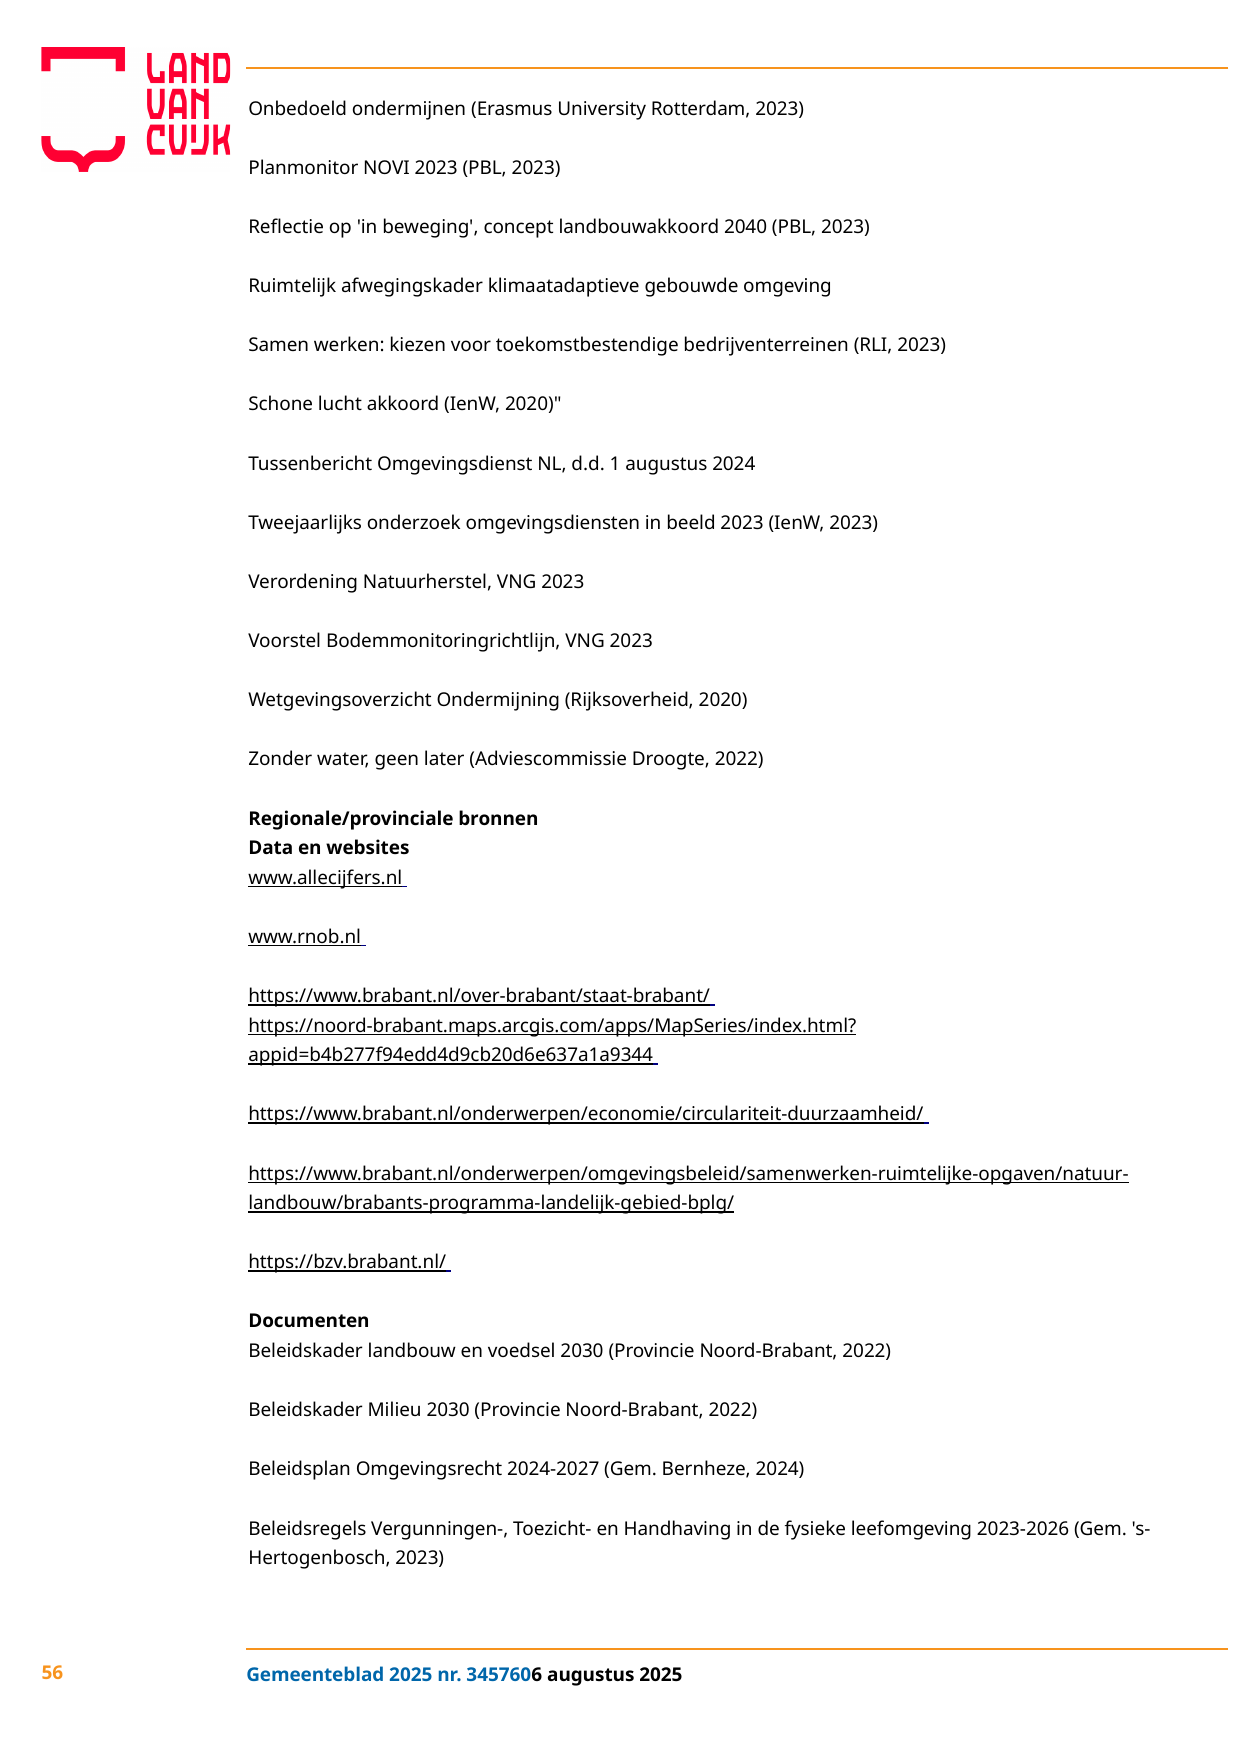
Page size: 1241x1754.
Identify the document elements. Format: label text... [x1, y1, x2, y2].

text Schone lucht akkoord (IenW, 2020)" [248, 391, 1152, 416]
text www.rnob.nl [248, 923, 1152, 949]
text Documenten [248, 1308, 1152, 1333]
text https://www.brabant.nl/onderwerpen/economie/circulariteit-duurzaamheid/ [248, 1101, 1152, 1126]
picture [41, 47, 231, 172]
text Reflectie op 'in beweging', concept landbouwakkoord 2040 (PBL, 2023) [248, 213, 1152, 239]
text Onbedoeld ondermijnen (Erasmus University Rotterdam, 2023) [248, 95, 1152, 121]
text Planmonitor NOVI 2023 (PBL, 2023) [248, 154, 1152, 180]
text Beleidsplan Omgevingsrecht 2024-2027 (Gem. Bernheze, 2024) [248, 1456, 1152, 1481]
text Beleidskader Milieu 2030 (Provincie Noord-Brabant, 2022) [248, 1396, 1152, 1422]
text Tussenbericht Omgevingsdienst NL, d.d. 1 augustus 2024 [248, 450, 1152, 476]
text Voorstel Bodemmonitoringrichtlijn, VNG 2023 [248, 627, 1152, 653]
text Zonder water, geen later (Adviescommissie Droogte, 2022) [248, 746, 1152, 771]
text https://www.brabant.nl/over-brabant/staat-brabant/ [248, 982, 1152, 1008]
text www.allecijfers.nl [248, 864, 1152, 890]
text https://www.brabant.nl/onderwerpen/omgevingsbeleid/samenwerken-ruimtelijke-opgaven/natuur-landbouw/brabants-programma-landelijk-gebied-bplg/ [248, 1160, 1152, 1215]
text Wetgevingsoverzicht Ondermijning (Rijksoverheid, 2020) [248, 686, 1152, 712]
text Regionale/provinciale bronnen [248, 805, 1152, 831]
text Data en websites [248, 834, 1152, 860]
text Samen werken: kiezen voor toekomstbestendige bedrijventerreinen (RLI, 2023) [248, 331, 1152, 357]
text https://noord-brabant.maps.arcgis.com/apps/MapSeries/index.html?appid=b4b277f94edd4d9cb20d6e637a1a9344 [248, 1012, 1152, 1067]
text Verordening Natuurherstel, VNG 2023 [248, 568, 1152, 594]
text Ruimtelijk afwegingskader klimaatadaptieve gebouwde omgeving [248, 272, 1152, 298]
text Beleidskader landbouw en voedsel 2030 (Provincie Noord-Brabant, 2022) [248, 1337, 1152, 1363]
text Beleidsregels Vergunningen-, Toezicht- en Handhaving in de fysieke leefomgeving 2023-2026 (Gem. 's-Hertogenbosch, 2023) [248, 1515, 1152, 1570]
text https://bzv.brabant.nl/ [248, 1248, 1152, 1274]
text Tweejaarlijks onderzoek omgevingsdiensten in beeld 2023 (IenW, 2023) [248, 509, 1152, 535]
